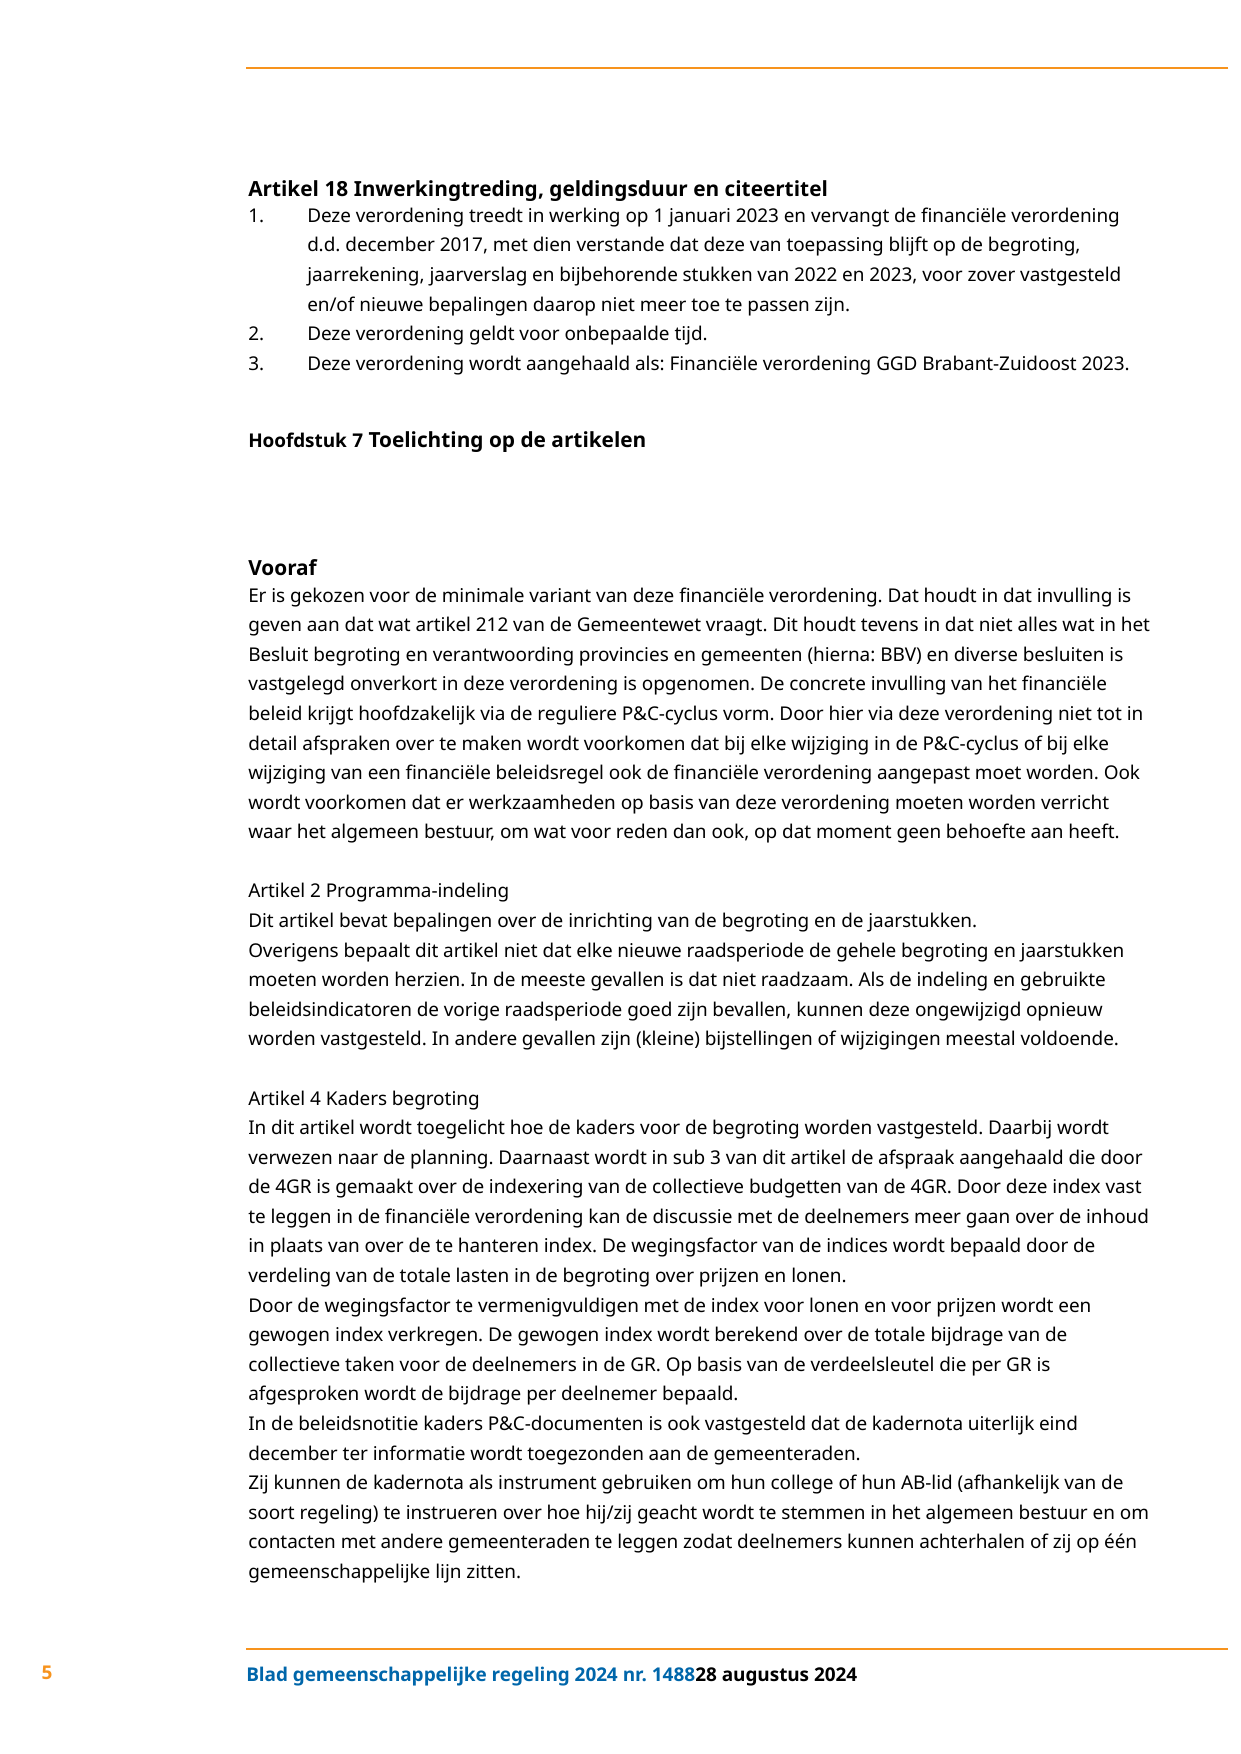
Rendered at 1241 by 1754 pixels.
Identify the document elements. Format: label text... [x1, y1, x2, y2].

list Deze verordening geldt voor onbepaalde tijd. [248, 320, 1152, 346]
text In dit artikel wordt toegelicht hoe de kaders voor de begroting worden vastgesteld. Daarbij wordt verwezen naar de planning. Daarnaast wordt in sub 3 van dit artikel de afspraak aangehaald die door de 4GR is gemaakt over de indexering van de collectieve budgetten van de 4GR. Door deze index vast te leggen in de financiële verordening kan de discussie met de deelnemers meer gaan over de inhoud in plaats van over de te hanteren index. De wegingsfactor van de indices wordt bepaald door de verdeling van de totale lasten in de begroting over prijzen en lonen. [248, 1114, 1152, 1288]
picture [41, 47, 231, 172]
text Vooraf [248, 553, 1152, 582]
text Er is gekozen voor de minimale variant van deze financiële verordening. Dat houdt in dat invulling is geven aan dat wat artikel 212 van de Gemeentewet vraagt. Dit houdt tevens in dat niet alles wat in het Besluit begroting en verantwoording provincies en gemeenten (hierna: BBV) en diverse besluiten is vastgelegd onverkort in deze verordening is opgenomen. De concrete invulling van het financiële beleid krijgt hoofdzakelijk via de reguliere P&C-cyclus vorm. Door hier via deze verordening niet tot in detail afspraken over te maken wordt voorkomen dat bij elke wijziging in de P&C-cyclus of bij elke wijziging van een financiële beleidsregel ook de financiële verordening aangepast moet worden. Ook wordt voorkomen dat er werkzaamheden op basis van deze verordening moeten worden verricht waar het algemeen bestuur, om wat voor reden dan ook, op dat moment geen behoefte aan heeft. [248, 582, 1152, 844]
text Artikel 2 Programma-indeling [248, 878, 1152, 903]
text Dit artikel bevat bepalingen over de inrichting van de begroting en de jaarstukken. [248, 907, 1152, 933]
text Hoofdstuk 7 Toelichting op de artikelen [248, 425, 1152, 454]
text Zij kunnen de kadernota als instrument gebruiken om hun college of hun AB-lid (afhankelijk van de soort regeling) te instrueren over hoe hij/zij geacht wordt te stemmen in het algemeen bestuur en om contacten met andere gemeenteraden te leggen zodat deelnemers kunnen achterhalen of zij op één gemeenschappelijke lijn zitten. [248, 1469, 1152, 1584]
list Deze verordening wordt aangehaald als: Financiële verordening GGD Brabant-Zuidoost 2023. [248, 350, 1152, 376]
text Artikel 18 Inwerkingtreding, geldingsduur en citeertitel [248, 174, 1152, 202]
text Overigens bepaalt dit artikel niet dat elke nieuwe raadsperiode de gehele begroting en jaarstukken moeten worden herzien. In de meeste gevallen is dat niet raadzaam. Als de indeling en gebruikte beleidsindicatoren de vorige raadsperiode goed zijn bevallen, kunnen deze ongewijzigd opnieuw worden vastgesteld. In andere gevallen zijn (kleine) bijstellingen of wijzigingen meestal voldoende. [248, 937, 1152, 1051]
list Deze verordening treedt in werking op 1 januari 2023 en vervangt de financiële verordening d.d. december 2017, met dien verstande dat deze van toepassing blijft op de begroting, jaarrekening, jaarverslag en bijbehorende stukken van 2022 en 2023, voor zover vastgesteld en/of nieuwe bepalingen daarop niet meer toe te passen zijn. [248, 202, 1152, 317]
text In de beleidsnotitie kaders P&C-documenten is ook vastgesteld dat de kadernota uiterlijk eind december ter informatie wordt toegezonden aan de gemeenteraden. [248, 1410, 1152, 1465]
text Artikel 4 Kaders begroting [248, 1085, 1152, 1110]
text Door de wegingsfactor te vermenigvuldigen met de index voor lonen en voor prijzen wordt een gewogen index verkregen. De gewogen index wordt berekend over de totale bijdrage van de collectieve taken voor de deelnemers in de GR. Op basis van de verdeelsleutel die per GR is afgesproken wordt de bijdrage per deelnemer bepaald. [248, 1292, 1152, 1406]
